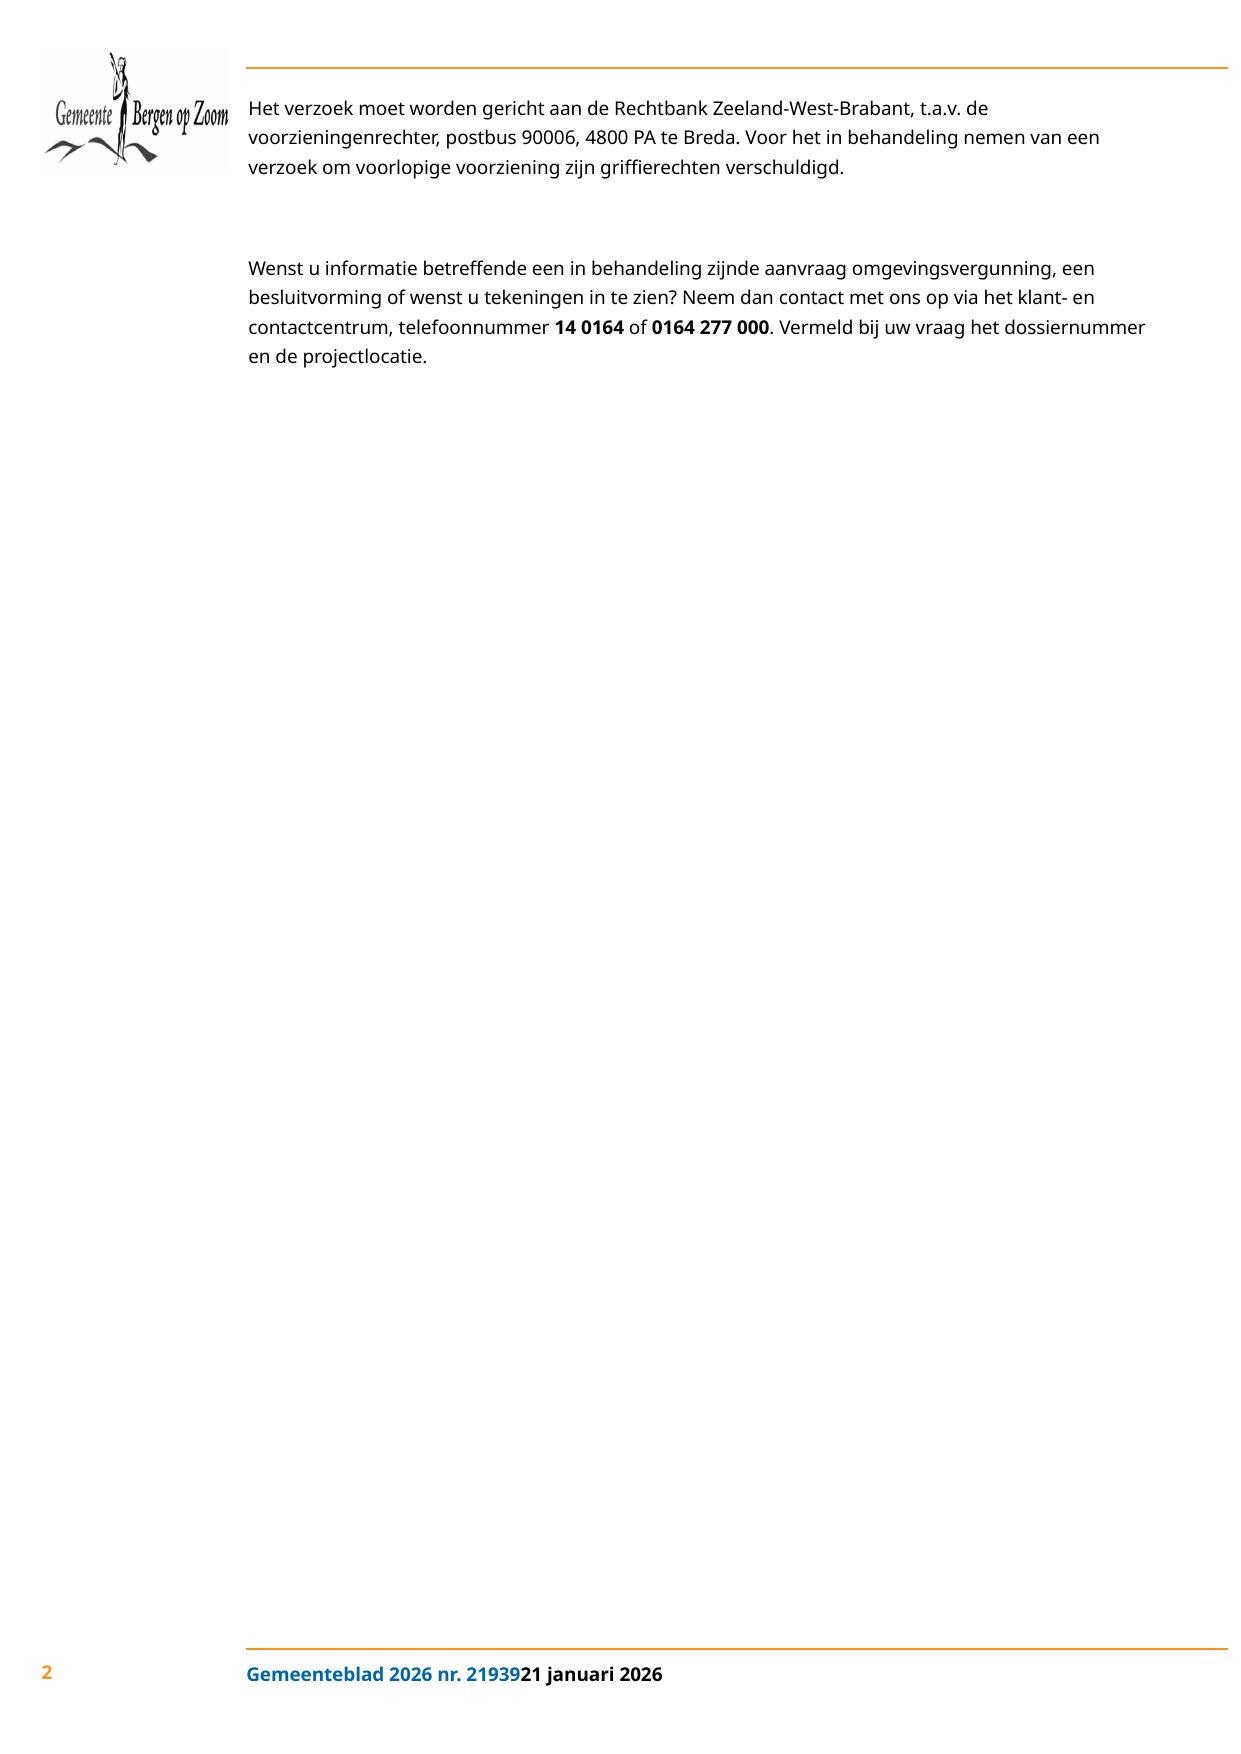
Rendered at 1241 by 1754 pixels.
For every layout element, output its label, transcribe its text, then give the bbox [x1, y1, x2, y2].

text Het verzoek moet worden gericht aan de Rechtbank Zeeland-West-Brabant, t.a.v. de voorzieningenrechter, postbus 90006, 4800 PA te Breda. Voor het in behandeling nemen van een verzoek om voorlopige voorziening zijn griffierechten verschuldigd. [248, 95, 1152, 180]
text Wenst u informatie betreffende een in behandeling zijnde aanvraag omgevingsvergunning, een besluitvorming of wenst u tekeningen in te zien? Neem dan contact met ons op via het klant- en contactcentrum, telefoonnummer 14 0164 of 0164 277 000. Vermeld bij uw vraag het dossiernummer en de projectlocatie. [248, 255, 1152, 369]
picture [41, 47, 231, 172]
